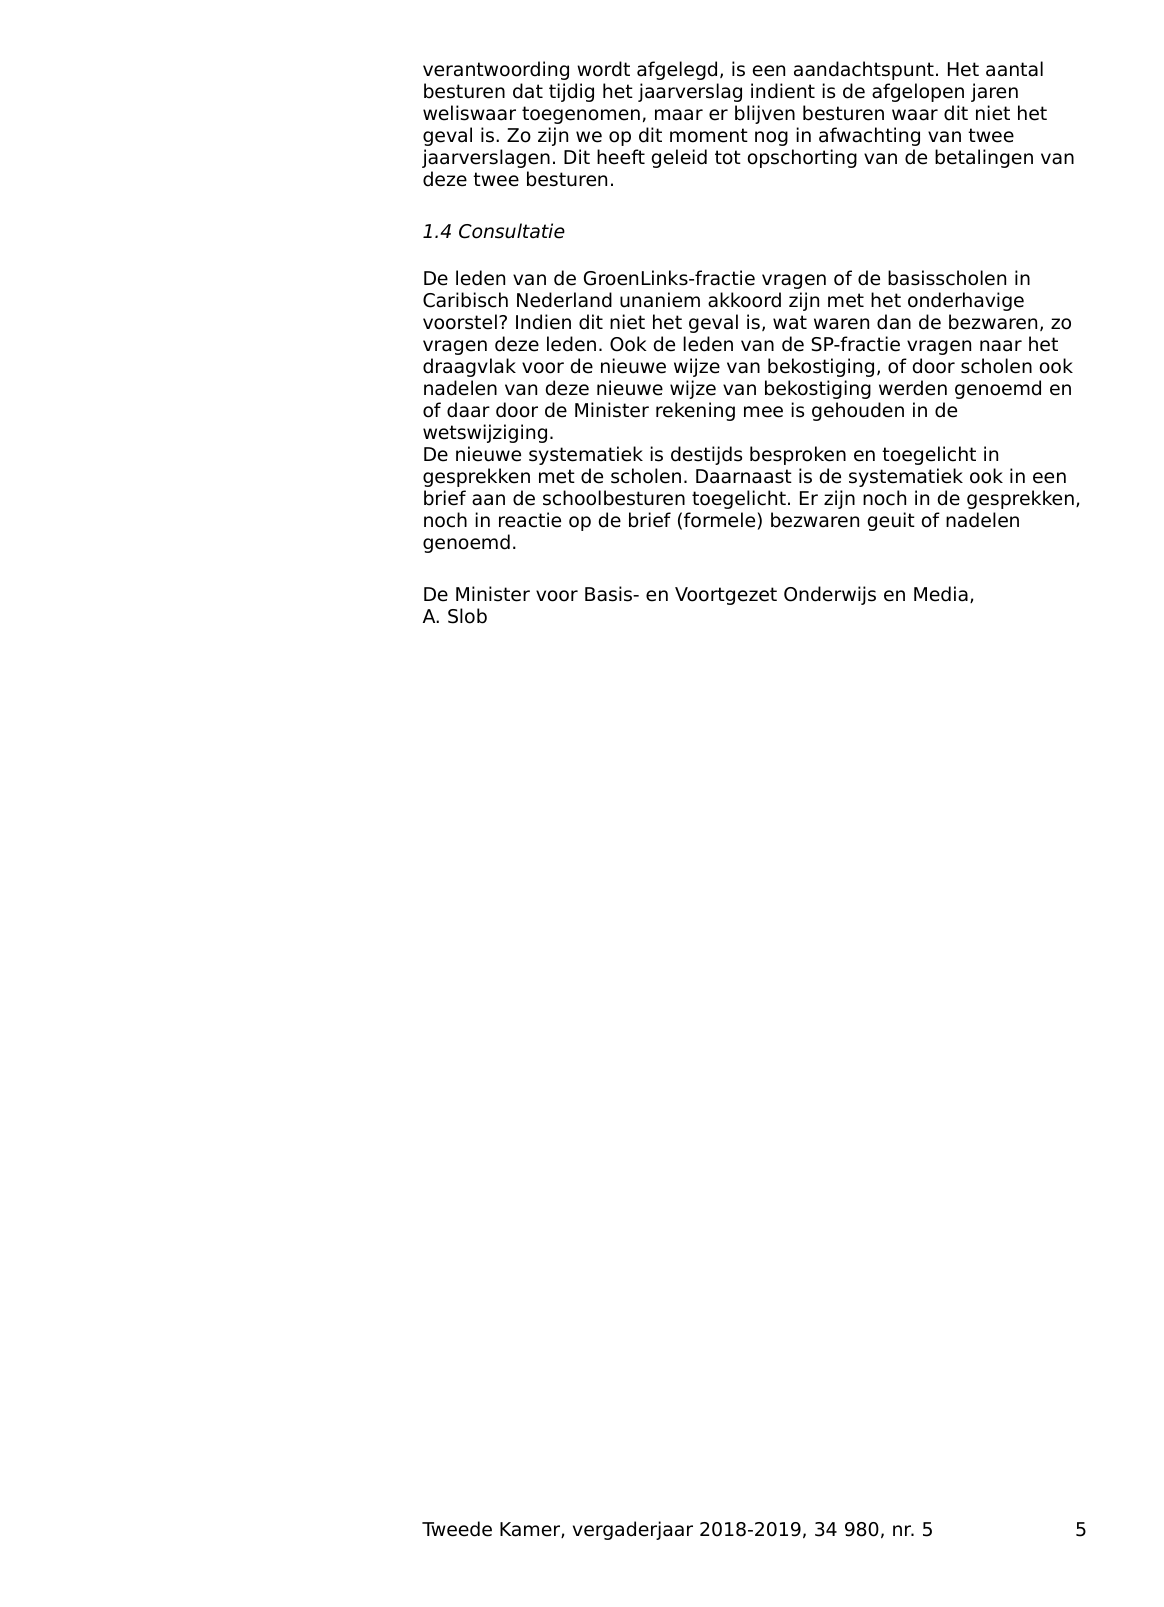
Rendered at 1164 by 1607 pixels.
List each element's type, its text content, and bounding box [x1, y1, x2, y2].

text De leden van de GroenLinks-fractie vragen of de basisscholen in Caribisch Nederland unaniem akkoord zijn met het onderhavige voorstel? Indien dit niet het geval is, wat waren dan de bezwaren, zo vragen deze leden. Ook de leden van de SP-fractie vragen naar het draagvlak voor de nieuwe wijze van bekostiging, of door scholen ook nadelen van deze nieuwe wijze van bekostiging werden genoemd en of daar door de Minister rekening mee is gehouden in de wetswijziging. [422, 268, 1087, 444]
text De Minister voor Basis- en Voortgezet Onderwijs en Media, A. Slob [422, 584, 1087, 628]
text De nieuwe systematiek is destijds besproken en toegelicht in gesprekken met de scholen. Daarnaast is de systematiek ook in een brief aan de schoolbesturen toegelicht. Er zijn noch in de gesprekken, noch in reactie op de brief (formele) bezwaren geuit of nadelen genoemd. [422, 444, 1087, 554]
text verantwoording wordt afgelegd, is een aandachtspunt. Het aantal besturen dat tijdig het jaarverslag indient is de afgelopen jaren weliswaar toegenomen, maar er blijven besturen waar dit niet het geval is. Zo zijn we op dit moment nog in afwachting van twee jaarverslagen. Dit heeft geleid tot opschorting van de betalingen van deze twee besturen. [422, 59, 1087, 191]
subtitle 1.4 Consultatie [422, 221, 1087, 243]
